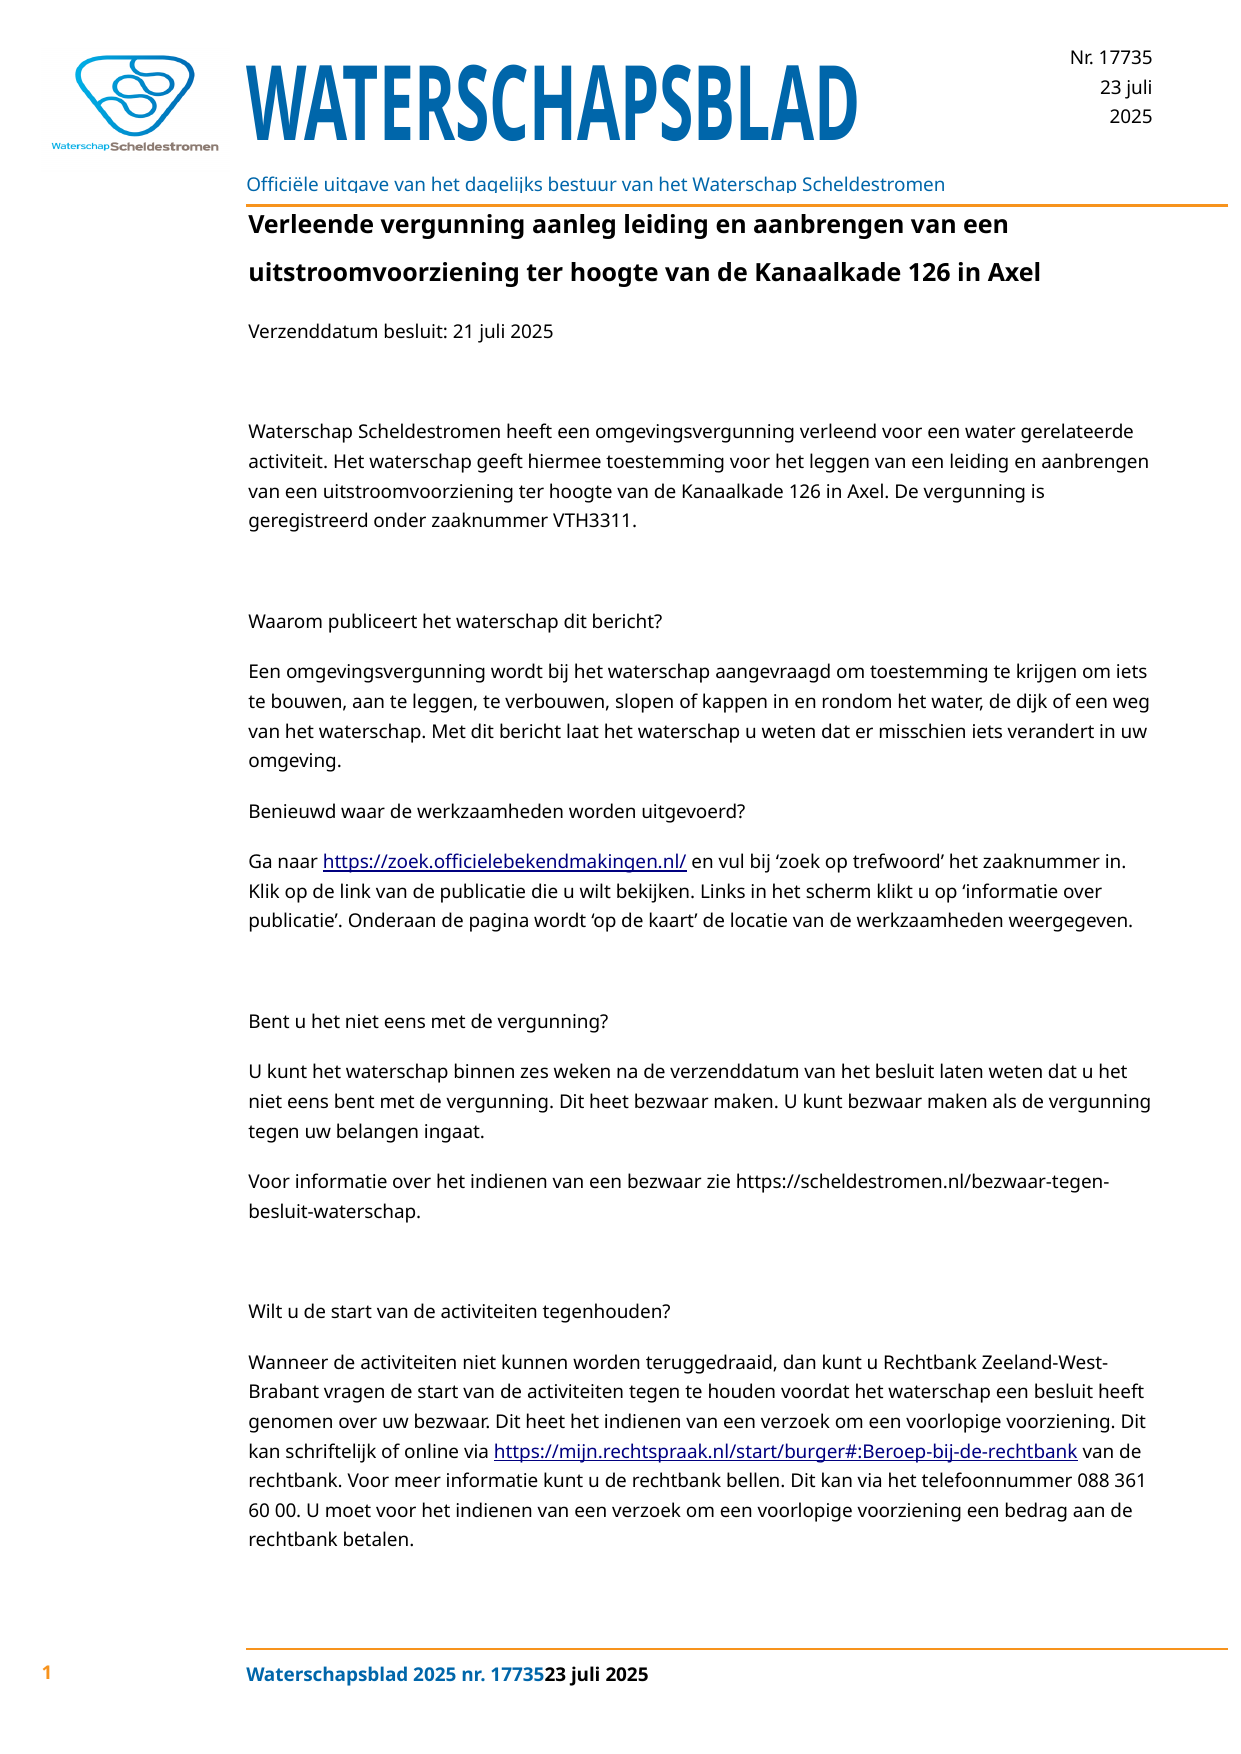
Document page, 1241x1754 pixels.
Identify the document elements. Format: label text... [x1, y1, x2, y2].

text Waarom publiceert het waterschap dit bericht? [248, 608, 1152, 634]
text U kunt het waterschap binnen zes weken na de verzenddatum van het besluit laten weten dat u het niet eens bent met de vergunning. Dit heet bezwaar maken. U kunt bezwaar maken als de vergunning tegen uw belangen ingaat. [248, 1059, 1152, 1144]
picture [41, 47, 231, 172]
text Bent u het niet eens met de vergunning? [248, 1008, 1152, 1034]
text Ga naar https://zoek.officielebekendmakingen.nl/ en vul bij ‘zoek op trefwoord’ het zaaknummer in. Klik op de link van de publicatie die u wilt bekijken. Links in het scherm klikt u op ‘informatie over publicatie’. Onderaan de pagina wordt ‘op de kaart’ de locatie van de werkzaamheden weergegeven. [248, 848, 1152, 933]
text Wilt u de start van de activiteiten tegenhouden? [248, 1299, 1152, 1324]
text Verleende vergunning aanleg leiding en aanbrengen van een uitstroomvoorziening ter hoogte van de Kanaalkade 126 in Axel [248, 207, 1152, 288]
text Benieuwd waar de werkzaamheden worden uitgevoerd? [248, 798, 1152, 824]
text Een omgevingsvergunning wordt bij het waterschap aangevraagd om toestemming te krijgen om iets te bouwen, aan te leggen, te verbouwen, slopen of kappen in en rondom het water, de dijk of een weg van het waterschap. Met dit bericht laat het waterschap u weten dat er misschien iets verandert in uw omgeving. [248, 659, 1152, 773]
text Wanneer de activiteiten niet kunnen worden teruggedraaid, dan kunt u Rechtbank Zeeland-West-Brabant vragen de start van de activiteiten tegen te houden voordat het waterschap een besluit heeft genomen over uw bezwaar. Dit heet het indienen van een verzoek om een voorlopige voorziening. Dit kan schriftelijk of online via https://mijn.rechtspraak.nl/start/burger#:Beroep-bij-de-rechtbank van de rechtbank. Voor meer informatie kunt u de rechtbank bellen. Dit kan via het telefoonnummer 088 361 60 00. U moet voor het indienen van een verzoek om een voorlopige voorziening een bedrag aan de rechtbank betalen. [248, 1349, 1152, 1552]
text Voor informatie over het indienen van een bezwaar zie https://scheldestromen.nl/bezwaar-tegen-besluit-waterschap. [248, 1168, 1152, 1224]
text Verzenddatum besluit: 21 juli 2025 [248, 318, 1152, 344]
text Waterschap Scheldestromen heeft een omgevingsvergunning verleend voor een water gerelateerde activiteit. Het waterschap geeft hiermee toestemming voor het leggen van een leiding en aanbrengen van een uitstroomvoorziening ter hoogte van de Kanaalkade 126 in Axel. De vergunning is geregistreerd onder zaaknummer VTH3311. [248, 419, 1152, 533]
